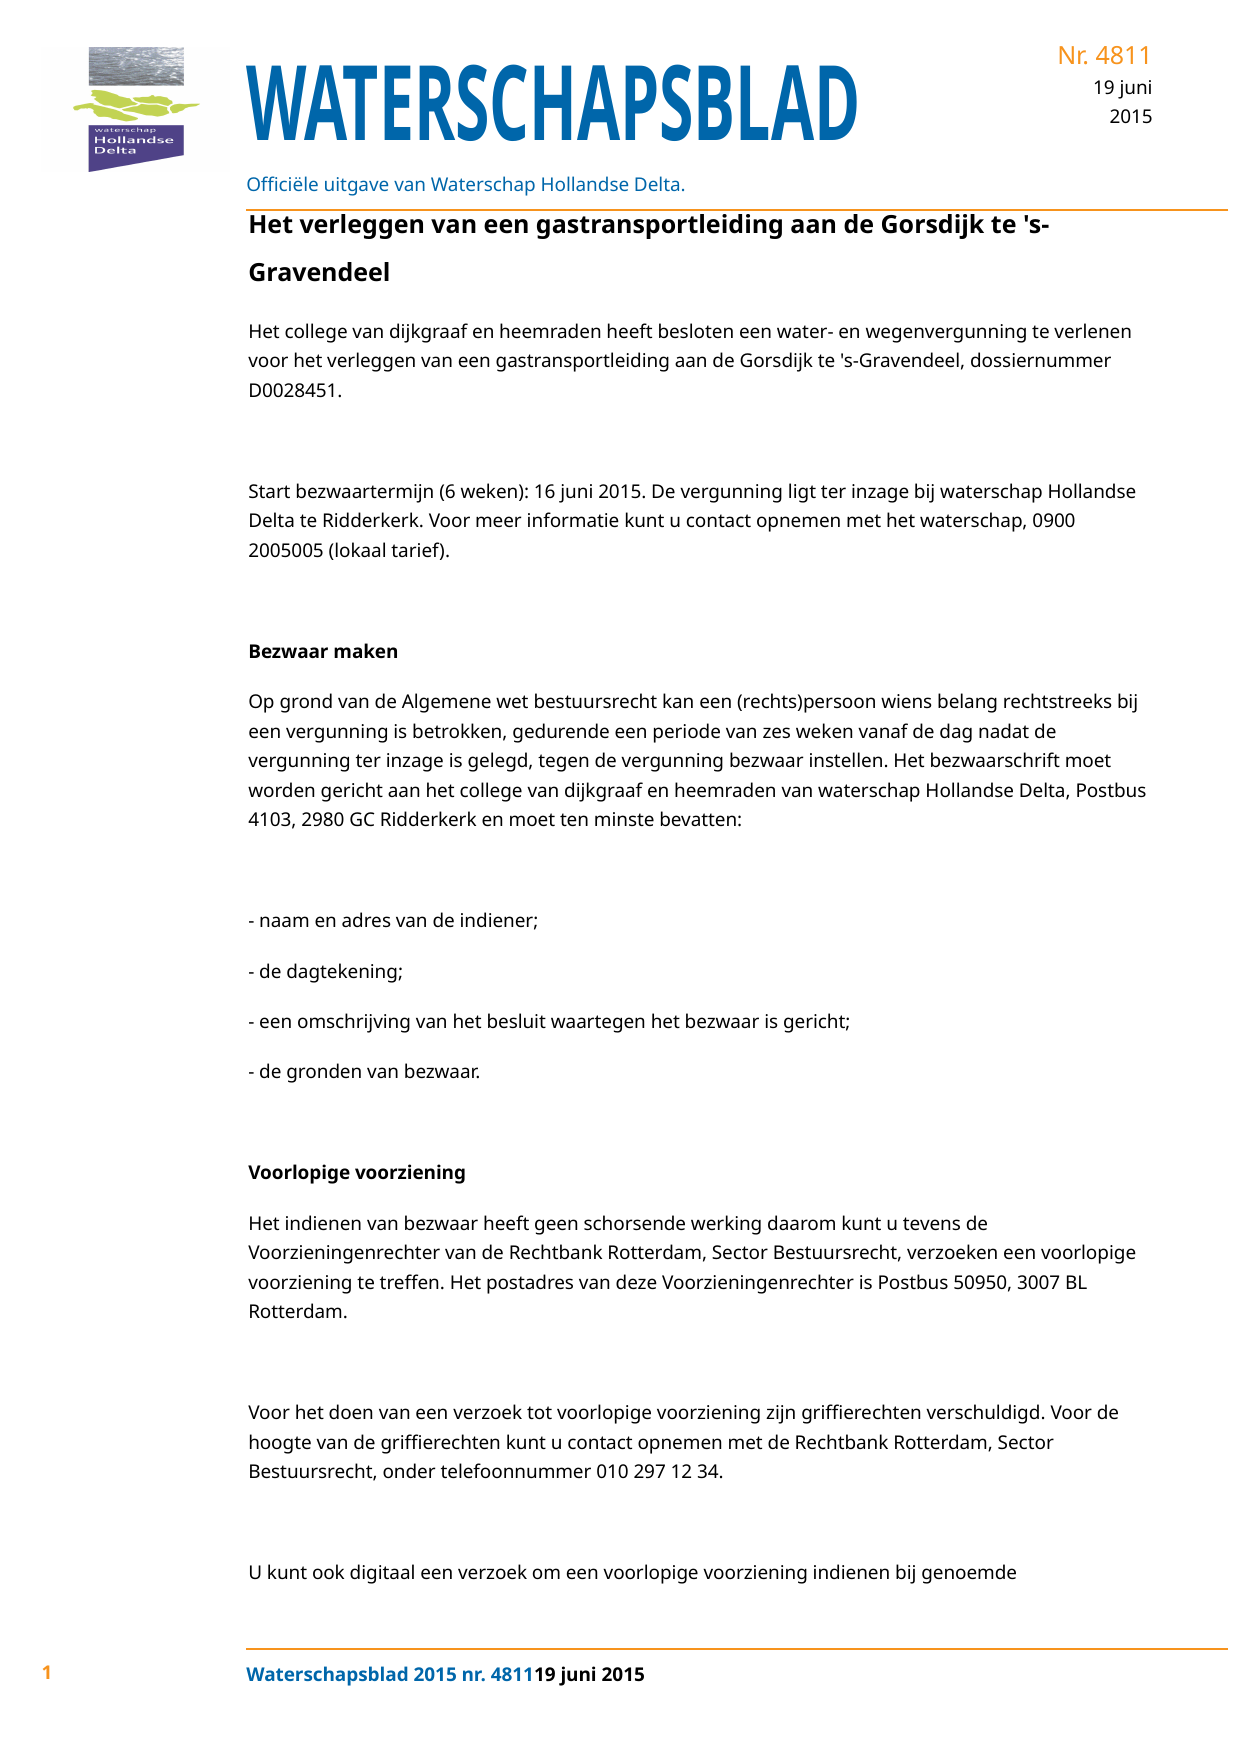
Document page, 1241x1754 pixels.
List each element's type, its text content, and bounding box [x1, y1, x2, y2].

text - de gronden van bezwaar. [248, 1059, 1152, 1084]
text - de dagtekening; [248, 958, 1152, 984]
text Op grond van de Algemene wet bestuursrecht kan een (rechts)persoon wiens belang rechtstreeks bij een vergunning is betrokken, gedurende een periode van zes weken vanaf de dag nadat de vergunning ter inzage is gelegd, tegen de vergunning bezwaar instellen. Het bezwaarschrift moet worden gericht aan het college van dijkgraaf en heemraden van waterschap Hollandse Delta, Postbus 4103, 2980 GC Ridderkerk en moet ten minste bevatten: [248, 688, 1152, 832]
text Voorlopige voorziening [248, 1159, 1152, 1185]
text - naam en adres van de indiener; [248, 907, 1152, 933]
text Voor het doen van een verzoek tot voorlopige voorziening zijn griffierechten verschuldigd. Voor de hoogte van de griffierechten kunt u contact opnemen met de Rechtbank Rotterdam, Sector Bestuursrecht, onder telefoonnummer 010 297 12 34. [248, 1399, 1152, 1484]
text Het college van dijkgraaf en heemraden heeft besloten een water- en wegenvergunning te verlenen voor het verleggen van een gastransportleiding aan de Gorsdijk te 's-Gravendeel, dossiernummer D0028451. [248, 318, 1152, 403]
text Het verleggen van een gastransportleiding aan de Gorsdijk te 's-Gravendeel [248, 211, 1152, 288]
picture [41, 47, 231, 172]
text Bezwaar maken [248, 638, 1152, 664]
text Start bezwaartermijn (6 weken): 16 juni 2015. De vergunning ligt ter inzage bij waterschap Hollandse Delta te Ridderkerk. Voor meer informatie kunt u contact opnemen met het waterschap, 0900 2005005 (lokaal tarief). [248, 478, 1152, 563]
text Het indienen van bezwaar heeft geen schorsende werking daarom kunt u tevens de Voorzieningenrechter van de Rechtbank Rotterdam, Sector Bestuursrecht, verzoeken een voorlopige voorziening te treffen. Het postadres van deze Voorzieningenrechter is Postbus 50950, 3007 BL Rotterdam. [248, 1210, 1152, 1324]
text - een omschrijving van het besluit waartegen het bezwaar is gericht; [248, 1008, 1152, 1034]
text U kunt ook digitaal een verzoek om een voorlopige voorziening indienen bij genoemde [248, 1559, 1152, 1585]
